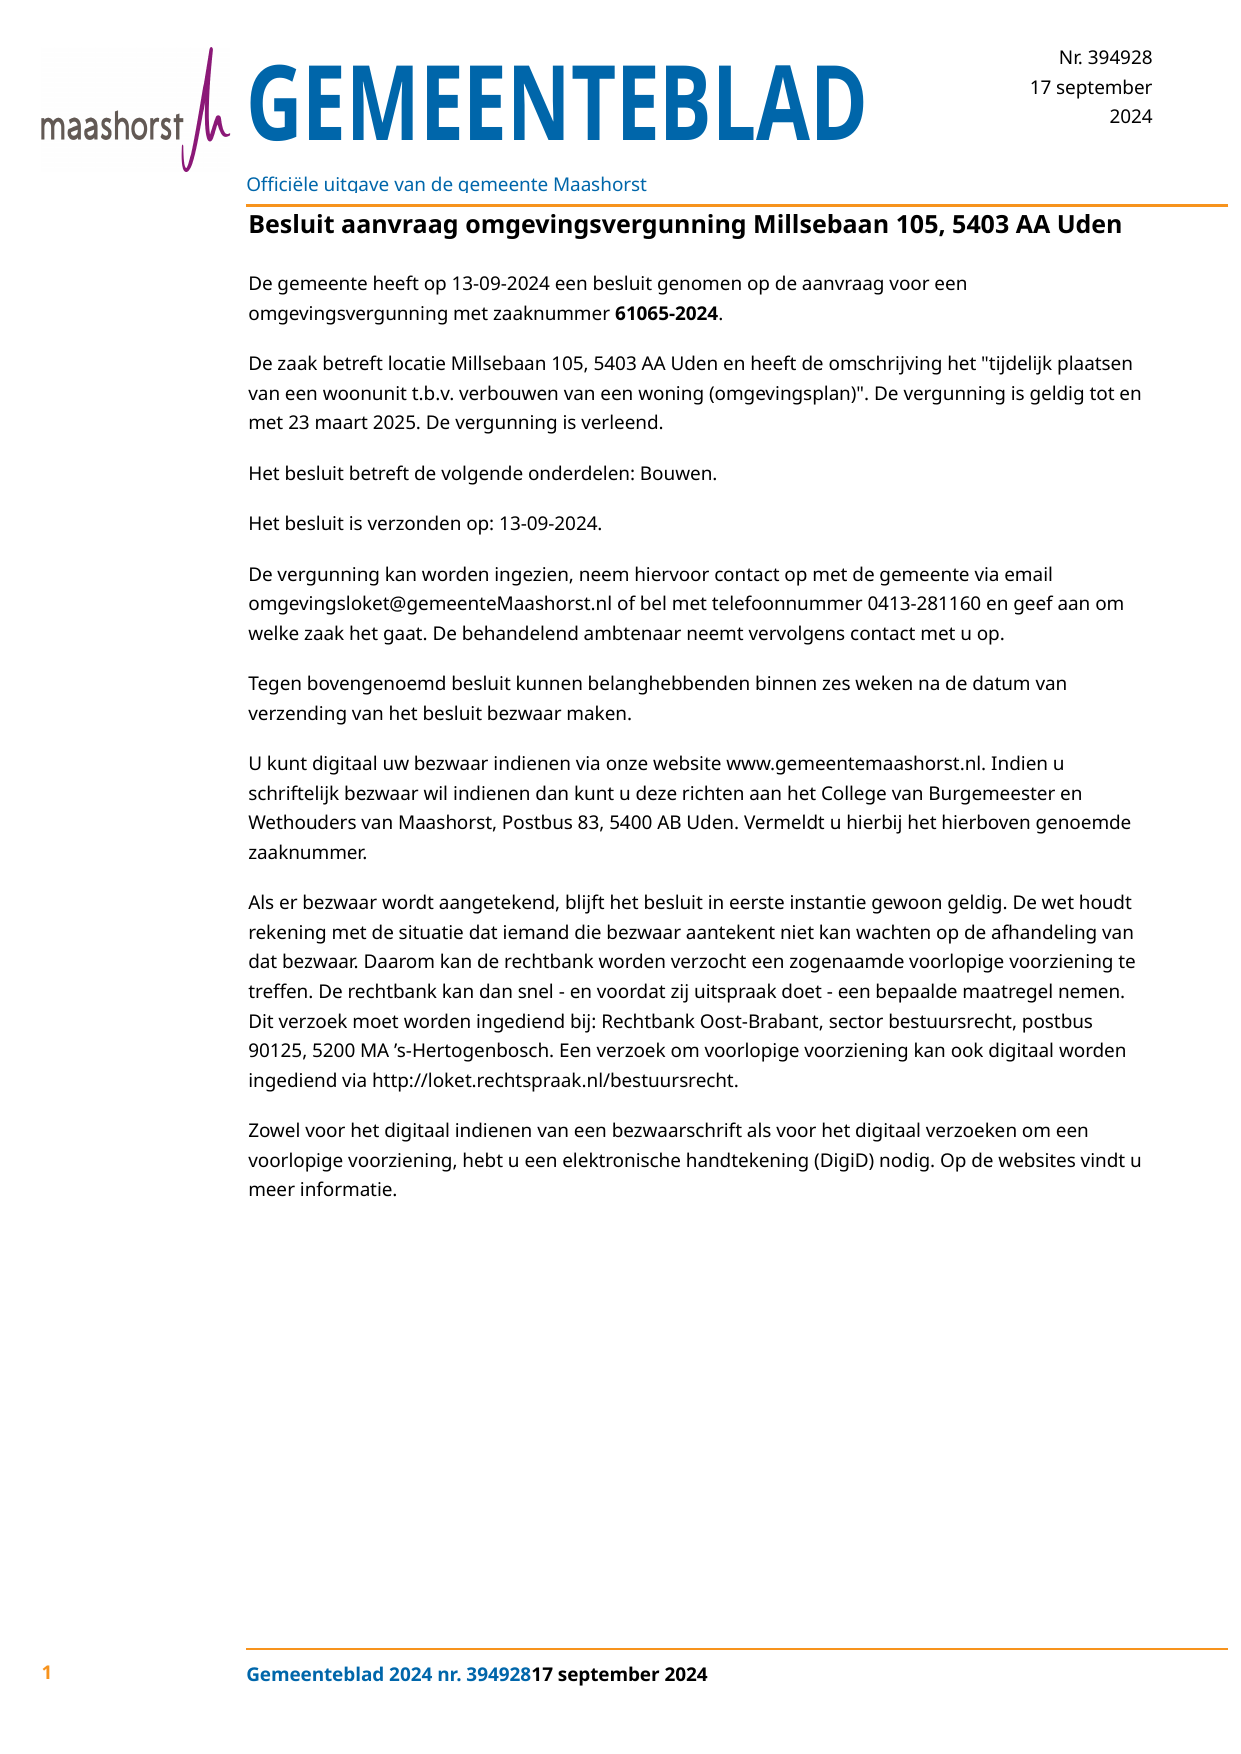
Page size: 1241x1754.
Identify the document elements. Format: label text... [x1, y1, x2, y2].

text De vergunning kan worden ingezien, neem hiervoor contact op met de gemeente via email omgevingsloket@gemeenteMaashorst.nl of bel met telefoonnummer 0413-281160 en geef aan om welke zaak het gaat. De behandelend ambtenaar neemt vervolgens contact met u op. [248, 561, 1152, 646]
text Als er bezwaar wordt aangetekend, blijft het besluit in eerste instantie gewoon geldig. De wet houdt rekening met de situatie dat iemand die bezwaar aantekent niet kan wachten op de afhandeling van dat bezwaar. Daarom kan de rechtbank worden verzocht een zogenaamde voorlopige voorziening te treffen. De rechtbank kan dan snel - en voordat zij uitspraak doet - een bepaalde maatregel nemen. Dit verzoek moet worden ingediend bij: Rechtbank Oost-Brabant, sector bestuursrecht, postbus 90125, 5200 MA ’s-Hertogenbosch. Een verzoek om voorlopige voorziening kan ook digitaal worden ingediend via http://loket.rechtspraak.nl/bestuursrecht. [248, 889, 1152, 1093]
text Besluit aanvraag omgevingsvergunning Millsebaan 105, 5403 AA Uden [248, 207, 1152, 241]
picture [41, 47, 231, 172]
text Het besluit betreft de volgende onderdelen: Bouwen. [248, 460, 1152, 486]
text Zowel voor het digitaal indienen van een bezwaarschrift als voor het digitaal verzoeken om een voorlopige voorziening, hebt u een elektronische handtekening (DigiD) nodig. Op de websites vindt u meer informatie. [248, 1117, 1152, 1202]
text U kunt digitaal uw bezwaar indienen via onze website www.gemeentemaashorst.nl. Indien u schriftelijk bezwaar wil indienen dan kunt u deze richten aan het College van Burgemeester en Wethouders van Maashorst, Postbus 83, 5400 AB Uden. Vermeldt u hierbij het hierboven genoemde zaaknummer. [248, 750, 1152, 865]
text De zaak betreft locatie Millsebaan 105, 5403 AA Uden en heeft de omschrijving het "tijdelijk plaatsen van een woonunit t.b.v. verbouwen van een woning (omgevingsplan)". De vergunning is geldig tot en met 23 maart 2025. De vergunning is verleend. [248, 350, 1152, 435]
text Tegen bovengenoemd besluit kunnen belanghebbenden binnen zes weken na de datum van verzending van het besluit bezwaar maken. [248, 670, 1152, 726]
text De gemeente heeft op 13-09-2024 een besluit genomen op de aanvraag voor een omgevingsvergunning met zaaknummer 61065-2024. [248, 270, 1152, 326]
text Het besluit is verzonden op: 13-09-2024. [248, 510, 1152, 536]
